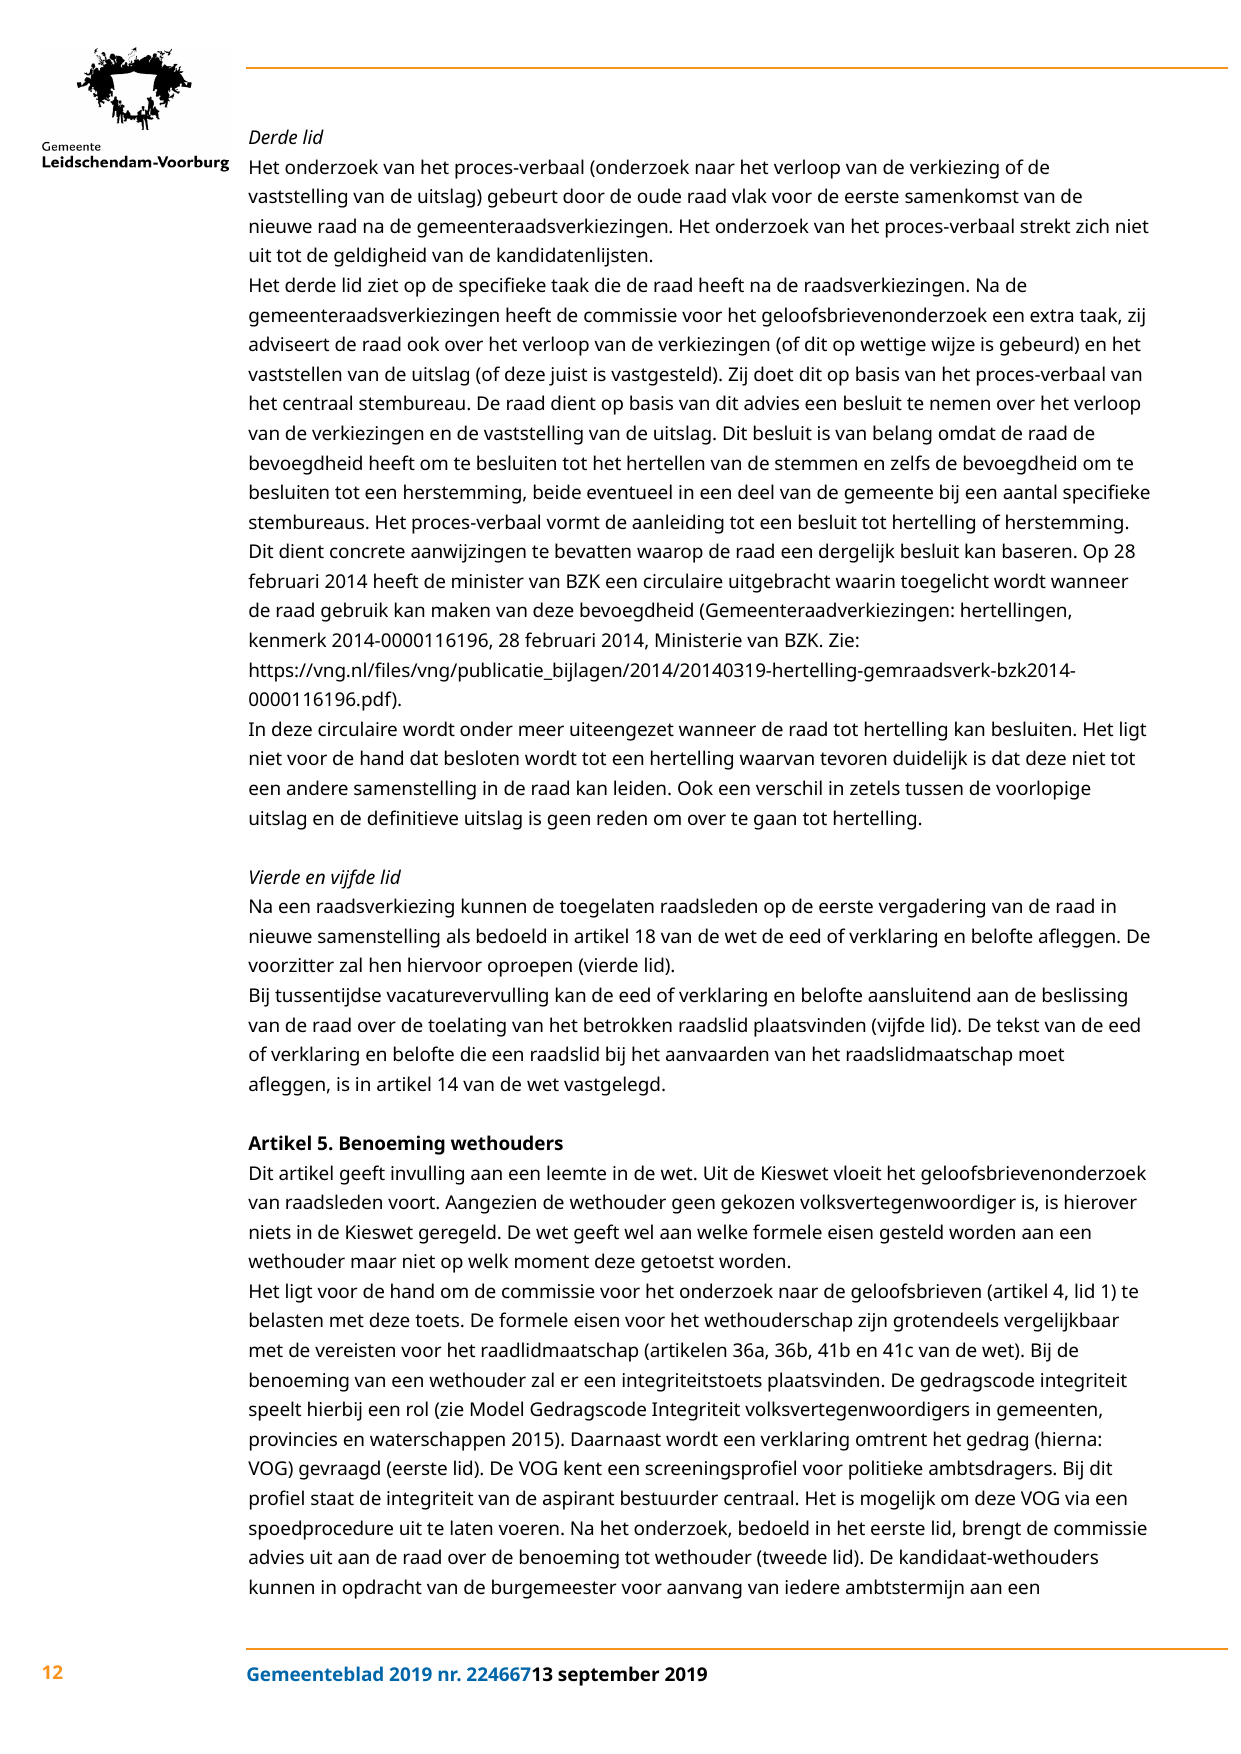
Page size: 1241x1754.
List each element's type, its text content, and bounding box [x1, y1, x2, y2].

text Na een raadsverkiezing kunnen de toegelaten raadsleden op de eerste vergadering van de raad in nieuwe samenstelling als bedoeld in artikel 18 van de wet de eed of verklaring en belofte afleggen. De voorzitter zal hen hiervoor oproepen (vierde lid). [248, 893, 1152, 978]
text Het onderzoek van het proces-verbaal (onderzoek naar het verloop van de verkiezing of de vaststelling van de uitslag) gebeurt door de oude raad vlak voor de eerste samenkomst van de nieuwe raad na de gemeenteraadsverkiezingen. Het onderzoek van het proces-verbaal strekt zich niet uit tot de geldigheid van de kandidatenlijsten. [248, 154, 1152, 268]
text Dit artikel geeft invulling aan een leemte in de wet. Uit de Kieswet vloeit het geloofsbrievenonderzoek van raadsleden voort. Aangezien de wethouder geen gekozen volksvertegenwoordiger is, is hierover niets in de Kieswet geregeld. De wet geeft wel aan welke formele eisen gesteld worden aan een wethouder maar niet op welk moment deze getoetst worden. [248, 1160, 1152, 1274]
text Bij tussentijdse vacaturevervulling kan de eed of verklaring en belofte aansluitend aan de beslissing van de raad over de toelating van het betrokken raadslid plaatsvinden (vijfde lid). De tekst van de eed of verklaring en belofte die een raadslid bij het aanvaarden van het raadslidmaatschap moet afleggen, is in artikel 14 van de wet vastgelegd. [248, 982, 1152, 1097]
text Artikel 5. Benoeming wethouders [248, 1130, 1152, 1156]
text Het ligt voor de hand om de commissie voor het onderzoek naar de geloofsbrieven (artikel 4, lid 1) te belasten met deze toets. De formele eisen voor het wethouderschap zijn grotendeels vergelijkbaar met de vereisten voor het raadlidmaatschap (artikelen 36a, 36b, 41b en 41c van de wet). Bij de benoeming van een wethouder zal er een integriteitstoets plaatsvinden. De gedragscode integriteit speelt hierbij een rol (zie Model Gedragscode Integriteit volksvertegenwoordigers in gemeenten, provincies en waterschappen 2015). Daarnaast wordt een verklaring omtrent het gedrag (hierna: VOG) gevraagd (eerste lid). De VOG kent een screeningsprofiel voor politieke ambtsdragers. Bij dit profiel staat de integriteit van de aspirant bestuurder centraal. Het is mogelijk om deze VOG via een spoedprocedure uit te laten voeren. Na het onderzoek, bedoeld in het eerste lid, brengt de commissie advies uit aan de raad over de benoeming tot wethouder (tweede lid). De kandidaat-wethouders kunnen in opdracht van de burgemeester voor aanvang van iedere ambtstermijn aan een [248, 1278, 1152, 1600]
text In deze circulaire wordt onder meer uiteengezet wanneer de raad tot hertelling kan besluiten. Het ligt niet voor de hand dat besloten wordt tot een hertelling waarvan tevoren duidelijk is dat deze niet tot een andere samenstelling in de raad kan leiden. Ook een verschil in zetels tussen de voorlopige uitslag en de definitieve uitslag is geen reden om over te gaan tot hertelling. [248, 716, 1152, 831]
text Vierde en vijfde lid [248, 864, 1152, 890]
text https://vng.nl/files/vng/publicatie_bijlagen/2014/20140319-hertelling-gemraadsverk-bzk2014-0000116196.pdf). [248, 657, 1152, 712]
text Derde lid [248, 124, 1152, 150]
picture [41, 47, 231, 172]
text Het derde lid ziet op de specifieke taak die de raad heeft na de raadsverkiezingen. Na de gemeenteraadsverkiezingen heeft de commissie voor het geloofsbrievenonderzoek een extra taak, zij adviseert de raad ook over het verloop van de verkiezingen (of dit op wettige wijze is gebeurd) en het vaststellen van de uitslag (of deze juist is vastgesteld). Zij doet dit op basis van het proces-verbaal van het centraal stembureau. De raad dient op basis van dit advies een besluit te nemen over het verloop van de verkiezingen en de vaststelling van de uitslag. Dit besluit is van belang omdat de raad de bevoegdheid heeft om te besluiten tot het hertellen van de stemmen en zelfs de bevoegdheid om te besluiten tot een herstemming, beide eventueel in een deel van de gemeente bij een aantal specifieke stembureaus. Het proces-verbaal vormt de aanleiding tot een besluit tot hertelling of herstemming. Dit dient concrete aanwijzingen te bevatten waarop de raad een dergelijk besluit kan baseren. Op 28 februari 2014 heeft de minister van BZK een circulaire uitgebracht waarin toegelicht wordt wanneer de raad gebruik kan maken van deze bevoegdheid (Gemeenteraadverkiezingen: hertellingen, kenmerk 2014-0000116196, 28 februari 2014, Ministerie van BZK. Zie: [248, 272, 1152, 653]
